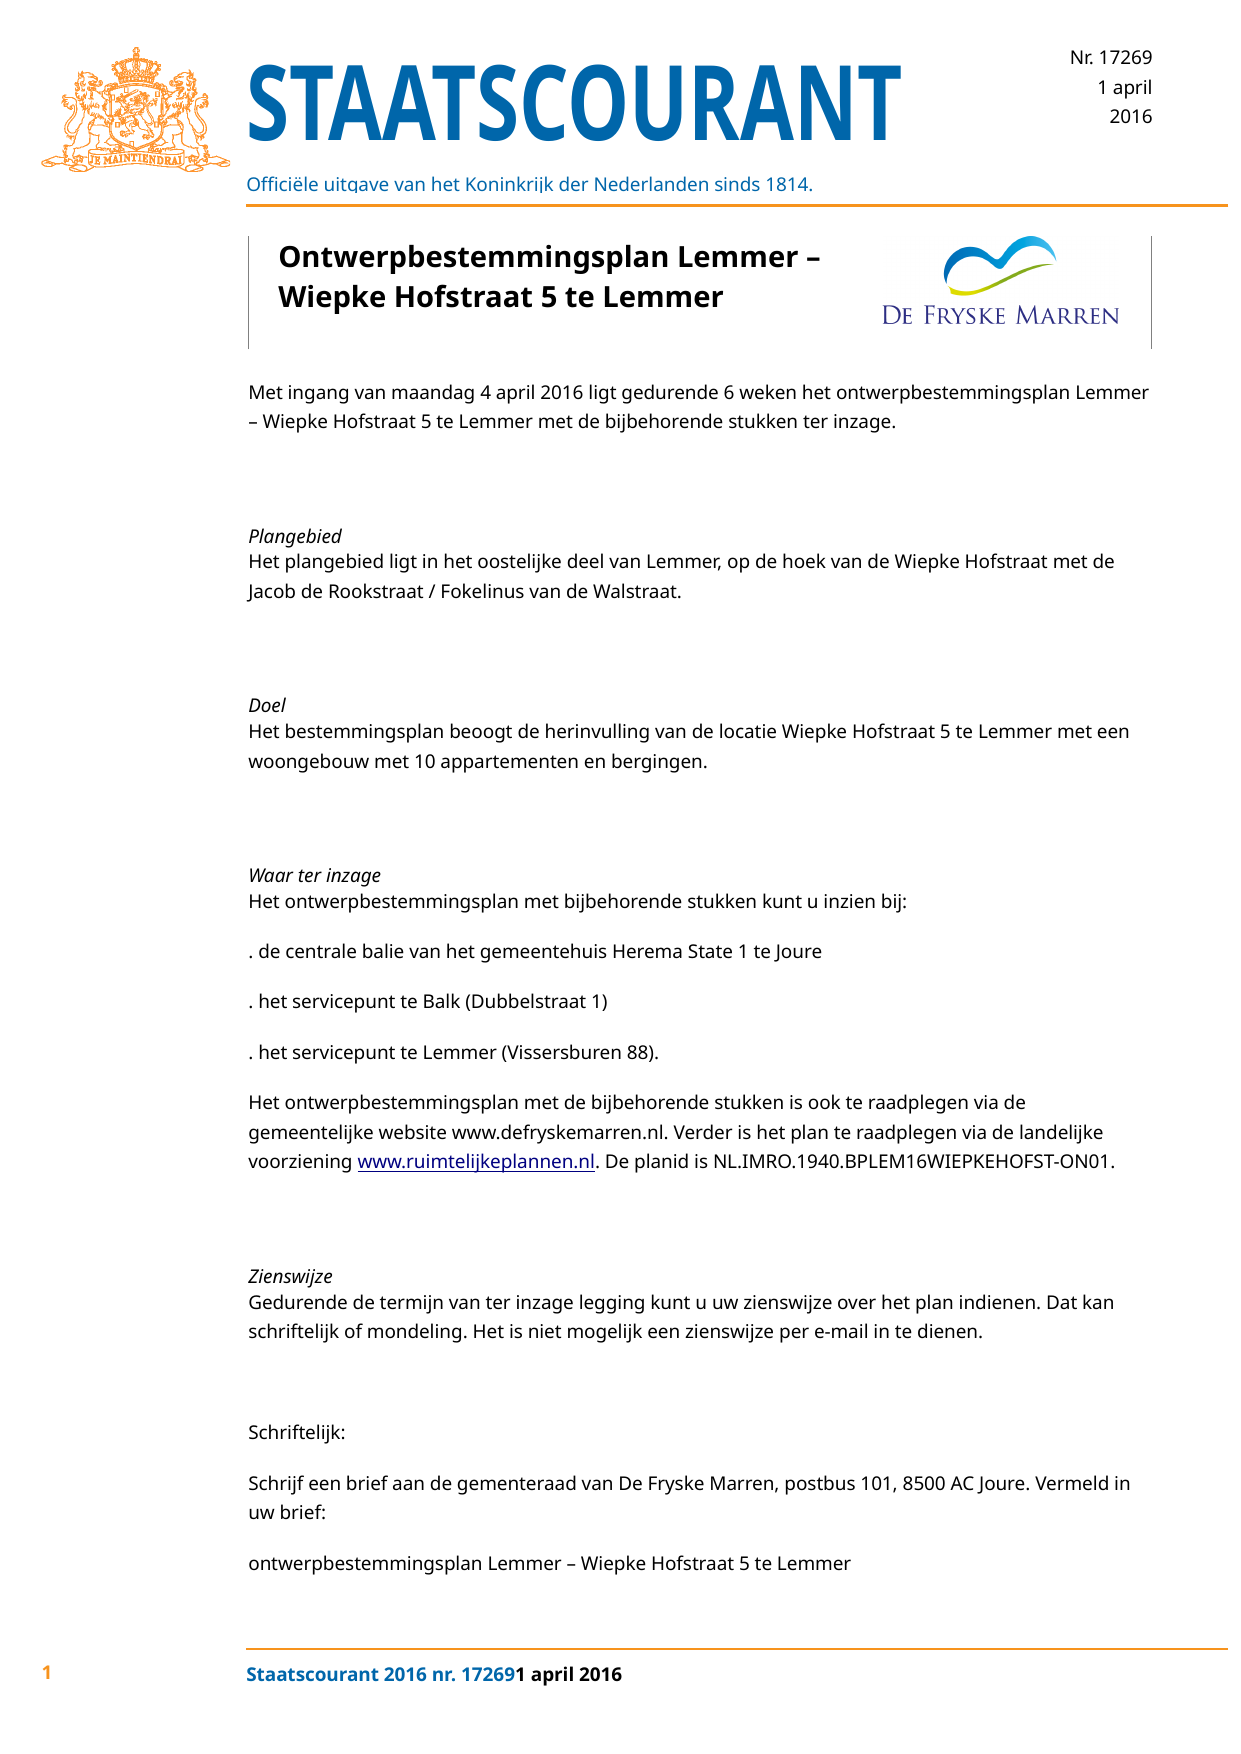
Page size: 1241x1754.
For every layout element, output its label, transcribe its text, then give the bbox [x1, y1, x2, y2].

text Het bestemmingsplan beoogt de herinvulling van de locatie Wiepke Hofstraat 5 te Lemmer met een woongebouw met 10 appartementen en bergingen. [248, 718, 1152, 773]
text ontwerpbestemmingsplan Lemmer – Wiepke Hofstraat 5 te Lemmer [248, 1550, 1152, 1575]
table_header [850, 236, 1151, 349]
text Gedurende de termijn van ter inzage legging kunt u uw zienswijze over het plan indienen. Dat kan schriftelijk of mondeling. Het is niet mogelijk een zienswijze per e-mail in te dienen. [248, 1289, 1152, 1344]
text Schriftelijk: [248, 1419, 1152, 1445]
text Het ontwerpbestemmingsplan met bijbehorende stukken kunt u inzien bij: [248, 888, 1152, 914]
text Schrijf een brief aan de gementeraad van De Fryske Marren, postbus 101, 8500 AC Joure. Vermeld in uw brief: [248, 1470, 1152, 1525]
text . de centrale balie van het gemeentehuis Herema State 1 te Joure [248, 938, 1152, 964]
table_header Ontwerpbestemmingsplan Lemmer – Wiepke Hofstraat 5 te Lemmer [249, 236, 850, 349]
text Het ontwerpbestemmingsplan met de bijbehorende stukken is ook te raadplegen via de gemeentelijke website www.defryskemarren.nl. Verder is het plan te raadplegen via de landelijke voorziening www.ruimtelijkeplannen.nl. De planid is NL.IMRO.1940.BPLEM16WIEPKEHOFST-ON01. [248, 1089, 1152, 1174]
text . het servicepunt te Lemmer (Vissersburen 88). [248, 1039, 1152, 1065]
text Met ingang van maandag 4 april 2016 ligt gedurende 6 weken het ontwerpbestemmingsplan Lemmer – Wiepke Hofstraat 5 te Lemmer met de bijbehorende stukken ter inzage. [248, 379, 1152, 434]
text Waar ter inzage [248, 862, 1152, 888]
text Het plangebied ligt in het oostelijke deel van Lemmer, op de hoek van de Wiepke Hofstraat met de Jacob de Rookstraat / Fokelinus van de Walstraat. [248, 548, 1152, 604]
text Zienswijze [248, 1263, 1152, 1289]
text . het servicepunt te Balk (Dubbelstraat 1) [248, 989, 1152, 1014]
text Plangebied [248, 523, 1152, 548]
picture [41, 47, 231, 172]
picture [882, 236, 1119, 324]
text Doel [248, 692, 1152, 718]
